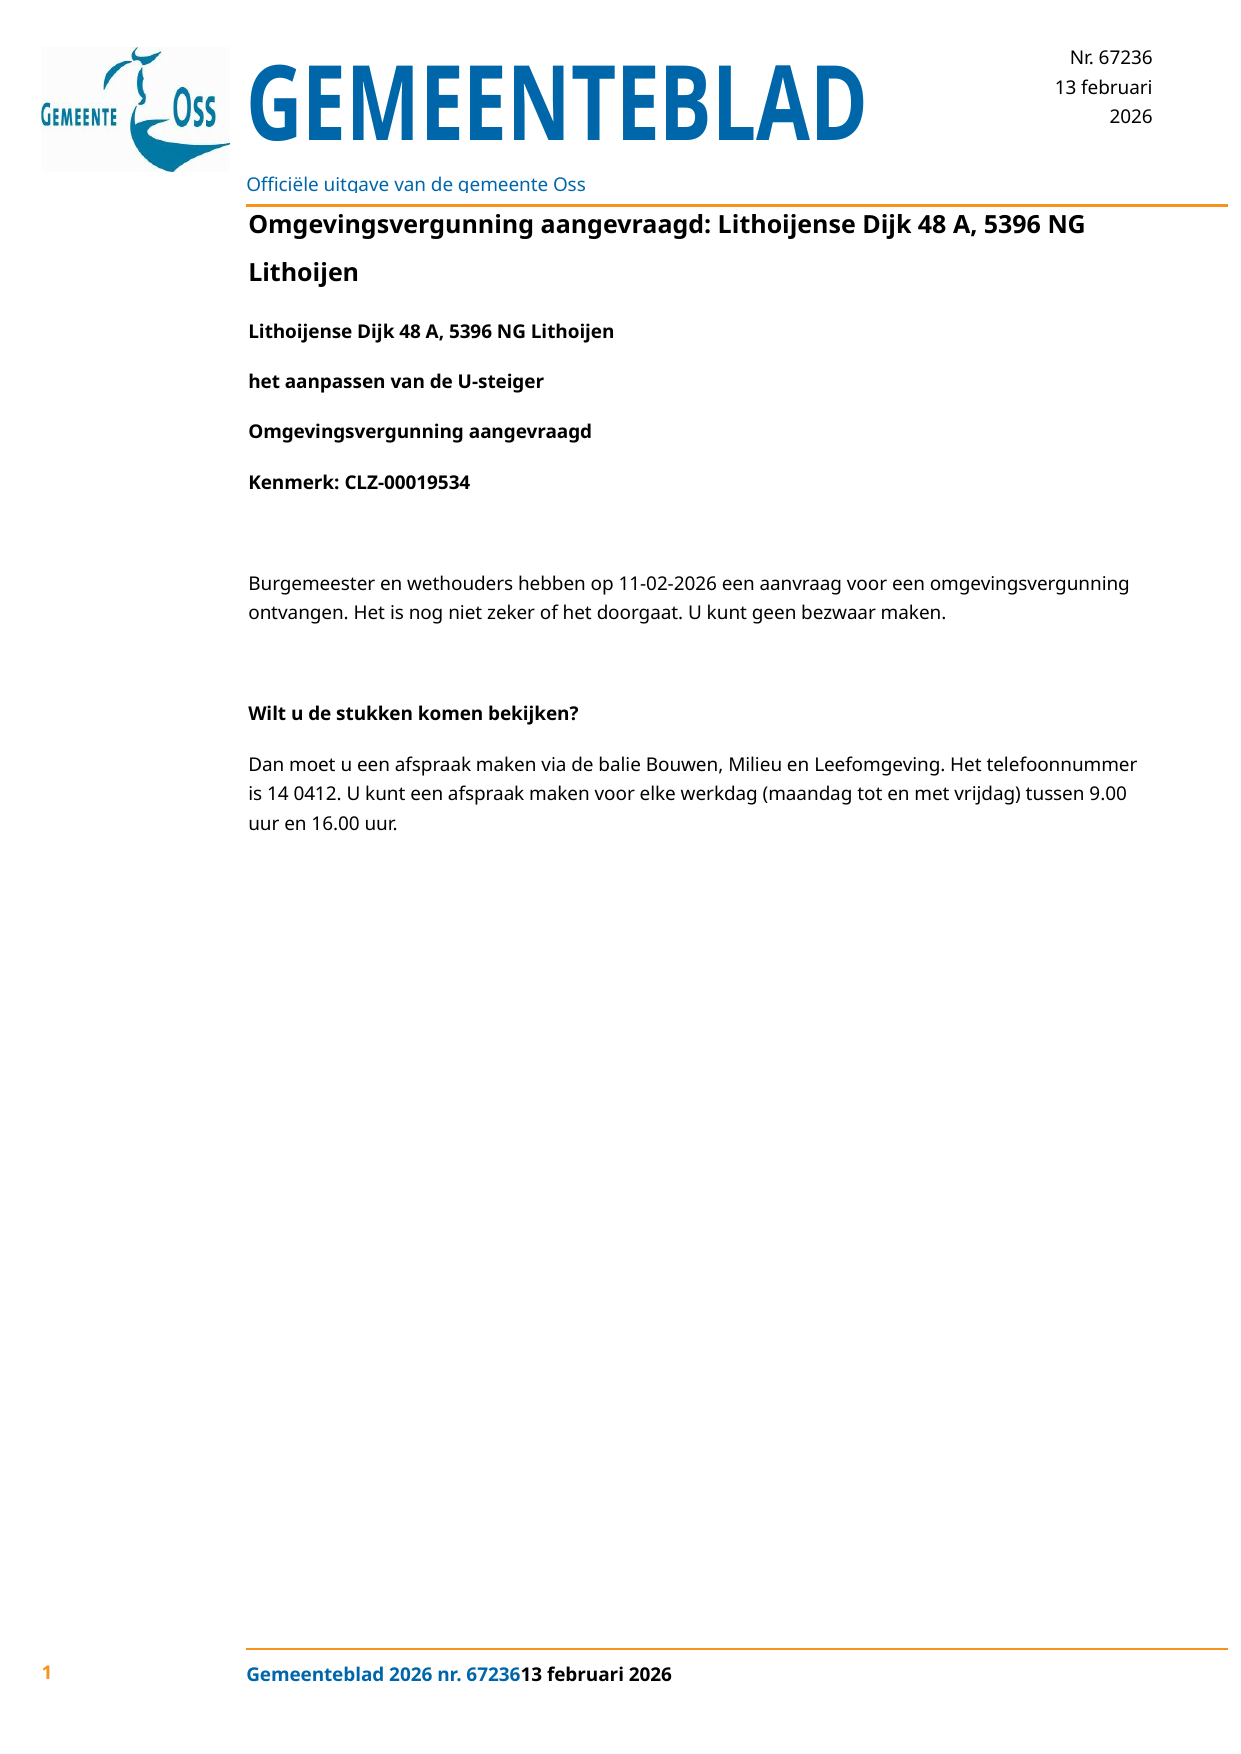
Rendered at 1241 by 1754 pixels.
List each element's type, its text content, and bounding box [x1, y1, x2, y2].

text Dan moet u een afspraak maken via de balie Bouwen, Milieu en Leefomgeving. Het telefoonnummer is 14 0412. U kunt een afspraak maken voor elke werkdag (maandag tot en met vrijdag) tussen 9.00 uur en 16.00 uur. [248, 751, 1152, 836]
picture [41, 47, 231, 172]
text Burgemeester en wethouders hebben op 11-02-2026 een aanvraag voor een omgevingsvergunning ontvangen. Het is nog niet zeker of het doorgaat. U kunt geen bezwaar maken. [248, 570, 1152, 625]
text Omgevingsvergunning aangevraagd [248, 419, 1152, 444]
text Omgevingsvergunning aangevraagd: Lithoijense Dijk 48 A, 5396 NG Lithoijen [248, 207, 1152, 288]
text het aanpassen van de U-steiger [248, 368, 1152, 394]
text Wilt u de stukken komen bekijken? [248, 700, 1152, 726]
text Kenmerk: CLZ-00019534 [248, 469, 1152, 495]
text Lithoijense Dijk 48 A, 5396 NG Lithoijen [248, 318, 1152, 344]
